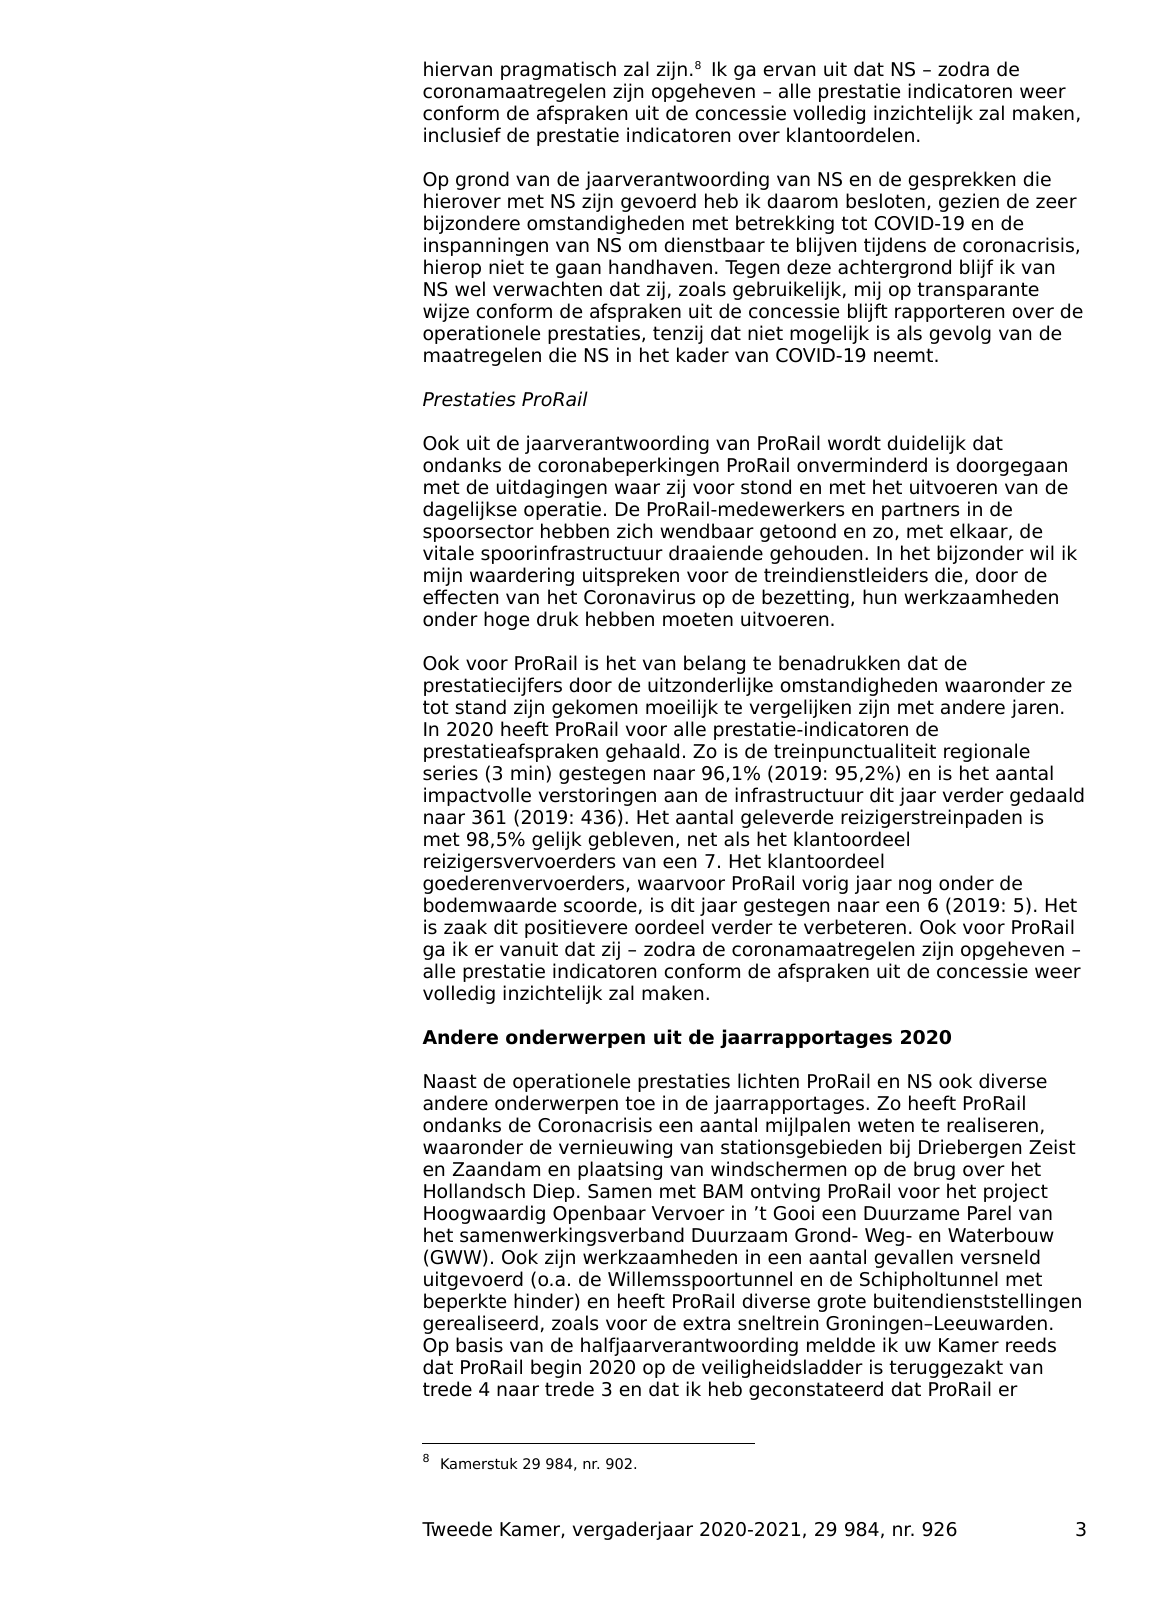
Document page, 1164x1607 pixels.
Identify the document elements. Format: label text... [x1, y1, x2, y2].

text Op grond van de jaarverantwoording van NS en de gesprekken die hierover met NS zijn gevoerd heb ik daarom besloten, gezien de zeer bijzondere omstandigheden met betrekking tot COVID-19 en de inspanningen van NS om dienstbaar te blijven tijdens de coronacrisis, hierop niet te gaan handhaven. Tegen deze achtergrond blijf ik van NS wel verwachten dat zij, zoals gebruikelijk, mij op transparante wijze conform de afspraken uit de concessie blijft rapporteren over de operationele prestaties, tenzij dat niet mogelijk is als gevolg van de maatregelen die NS in het kader van COVID-19 neemt. [422, 169, 1087, 367]
text Ook voor ProRail is het van belang te benadrukken dat de prestatiecijfers door de uitzonderlijke omstandigheden waaronder ze tot stand zijn gekomen moeilijk te vergelijken zijn met andere jaren. In 2020 heeft ProRail voor alle prestatie-indicatoren de prestatieafspraken gehaald. Zo is de treinpunctualiteit regionale series (3 min) gestegen naar 96,1% (2019: 95,2%) en is het aantal impactvolle verstoringen aan de infrastructuur dit jaar verder gedaald naar 361 (2019: 436). Het aantal geleverde reizigerstreinpaden is met 98,5% gelijk gebleven, net als het klantoordeel reizigersvervoerders van een 7. Het klantoordeel goederenvervoerders, waarvoor ProRail vorig jaar nog onder de bodemwaarde scoorde, is dit jaar gestegen naar een 6 (2019: 5). Het is zaak dit positievere oordeel verder te verbeteren. Ook voor ProRail ga ik er vanuit dat zij – zodra de coronamaatregelen zijn opgeheven – alle prestatie indicatoren conform de afspraken uit de concessie weer volledig inzichtelijk zal maken. [422, 653, 1087, 1005]
text Kamerstuk 29 984, nr. 902. [422, 1452, 1087, 1474]
text hiervan pragmatisch zal zijn. Ik ga ervan uit dat NS – zodra de coronamaatregelen zijn opgeheven – alle prestatie indicatoren weer conform de afspraken uit de concessie volledig inzichtelijk zal maken, inclusief de prestatie indicatoren over klantoordelen. [422, 59, 1087, 147]
subtitle Prestaties ProRail [422, 389, 1087, 411]
subtitle Andere onderwerpen uit de jaarrapportages 2020 [422, 1027, 1087, 1049]
text Ook uit de jaarverantwoording van ProRail wordt duidelijk dat ondanks de coronabeperkingen ProRail onverminderd is doorgegaan met de uitdagingen waar zij voor stond en met het uitvoeren van de dagelijkse operatie. De ProRail-medewerkers en partners in de spoorsector hebben zich wendbaar getoond en zo, met elkaar, de vitale spoorinfrastructuur draaiende gehouden. In het bijzonder wil ik mijn waardering uitspreken voor de treindienstleiders die, door de effecten van het Coronavirus op de bezetting, hun werkzaamheden onder hoge druk hebben moeten uitvoeren. [422, 433, 1087, 631]
text Naast de operationele prestaties lichten ProRail en NS ook diverse andere onderwerpen toe in de jaarrapportages. Zo heeft ProRail ondanks de Coronacrisis een aantal mijlpalen weten te realiseren, waaronder de vernieuwing van stationsgebieden bij Driebergen Zeist en Zaandam en plaatsing van windschermen op de brug over het Hollandsch Diep. Samen met BAM ontving ProRail voor het project Hoogwaardig Openbaar Vervoer in ’t Gooi een Duurzame Parel van het samenwerkingsverband Duurzaam Grond- Weg- en Waterbouw (GWW). Ook zijn werkzaamheden in een aantal gevallen versneld uitgevoerd (o.a. de Willemsspoortunnel en de Schipholtunnel met beperkte hinder) en heeft ProRail diverse grote buitendienststellingen gerealiseerd, zoals voor de extra sneltrein Groningen–Leeuwarden. Op basis van de halfjaarverantwoording meldde ik uw Kamer reeds dat ProRail begin 2020 op de veiligheidsladder is teruggezakt van trede 4 naar trede 3 en dat ik heb geconstateerd dat ProRail er [422, 1071, 1087, 1401]
